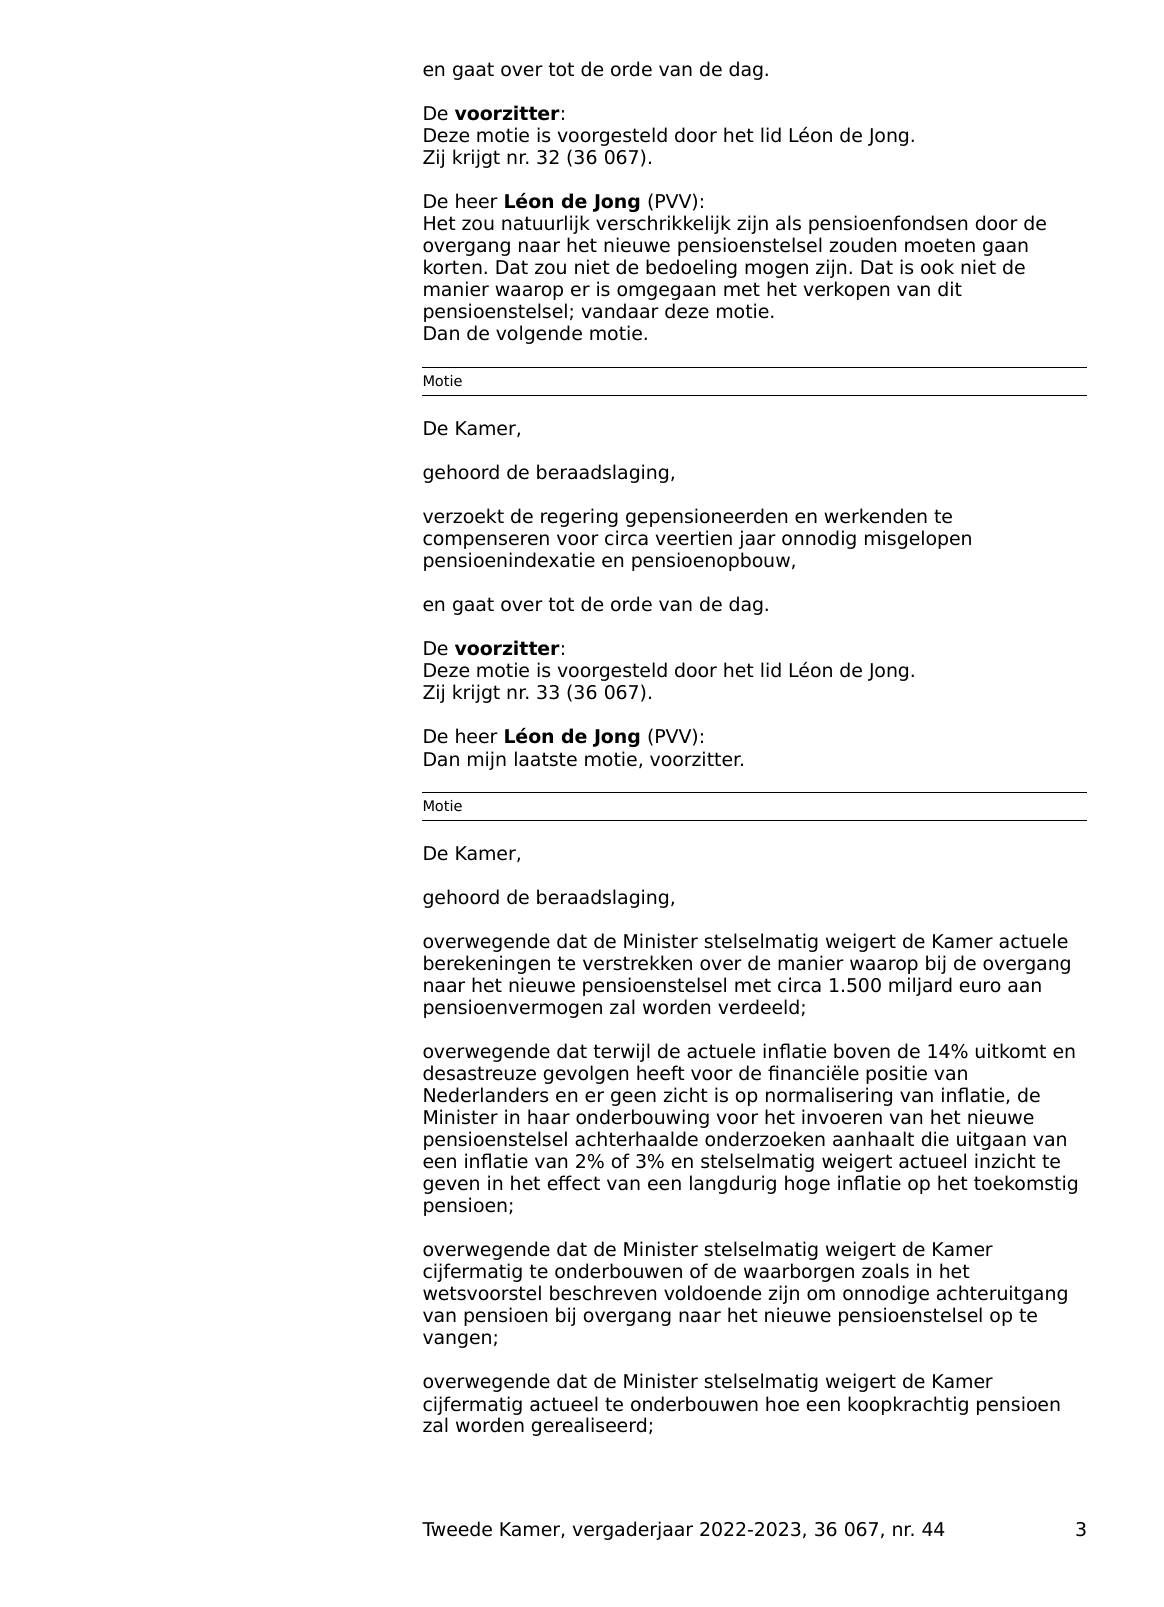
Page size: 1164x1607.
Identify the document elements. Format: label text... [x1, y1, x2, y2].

text Zij krijgt nr. 33 (36 067). [422, 682, 1087, 704]
text Dan mijn laatste motie, voorzitter. [422, 748, 1087, 770]
text overwegende dat terwijl de actuele inflatie boven de 14% uitkomt en desastreuze gevolgen heeft voor de financiële positie van Nederlanders en er geen zicht is op normalisering van inflatie, de Minister in haar onderbouwing voor het invoeren van het nieuwe pensioenstelsel achterhaalde onderzoeken aanhaalt die uitgaan van een inflatie van 2% of 3% en stelselmatig weigert actueel inzicht te geven in het effect van een langdurig hoge inflatie op het toekomstig pensioen; [422, 1041, 1087, 1217]
text overwegende dat de Minister stelselmatig weigert de Kamer cijfermatig actueel te onderbouwen hoe een koopkrachtig pensioen zal worden gerealiseerd; [422, 1371, 1087, 1437]
text overwegende dat de Minister stelselmatig weigert de Kamer cijfermatig te onderbouwen of de waarborgen zoals in het wetsvoorstel beschreven voldoende zijn om onnodige achteruitgang van pensioen bij overgang naar het nieuwe pensioenstelsel op te vangen; [422, 1239, 1087, 1349]
text Het zou natuurlijk verschrikkelijk zijn als pensioenfondsen door de overgang naar het nieuwe pensioenstelsel zouden moeten gaan korten. Dat zou niet de bedoeling mogen zijn. Dat is ook niet de manier waarop er is omgegaan met het verkopen van dit pensioenstelsel; vandaar deze motie. [422, 213, 1087, 323]
table_header Motie [422, 793, 1087, 820]
text verzoekt de regering gepensioneerden en werkenden te compenseren voor circa veertien jaar onnodig misgelopen pensioenindexatie en pensioenopbouw, [422, 506, 1087, 572]
text Zij krijgt nr. 32 (36 067). [422, 147, 1087, 169]
text gehoord de beraadslaging, [422, 887, 1087, 909]
text overwegende dat de Minister stelselmatig weigert de Kamer actuele berekeningen te verstrekken over de manier waarop bij de overgang naar het nieuwe pensioenstelsel met circa 1.500 miljard euro aan pensioenvermogen zal worden verdeeld; [422, 931, 1087, 1019]
text en gaat over tot de orde van de dag. [422, 594, 1087, 616]
text De heer Léon de Jong (PVV): [422, 726, 1087, 748]
text De voorzitter: [422, 103, 1087, 125]
text gehoord de beraadslaging, [422, 462, 1087, 484]
text De heer Léon de Jong (PVV): [422, 191, 1087, 213]
text De Kamer, [422, 418, 1087, 440]
text Dan de volgende motie. [422, 323, 1087, 345]
text en gaat over tot de orde van de dag. [422, 59, 1087, 81]
text Deze motie is voorgesteld door het lid Léon de Jong. [422, 125, 1087, 147]
text De Kamer, [422, 843, 1087, 865]
text De voorzitter: [422, 638, 1087, 660]
table_header Motie [422, 368, 1087, 394]
text Deze motie is voorgesteld door het lid Léon de Jong. [422, 660, 1087, 682]
